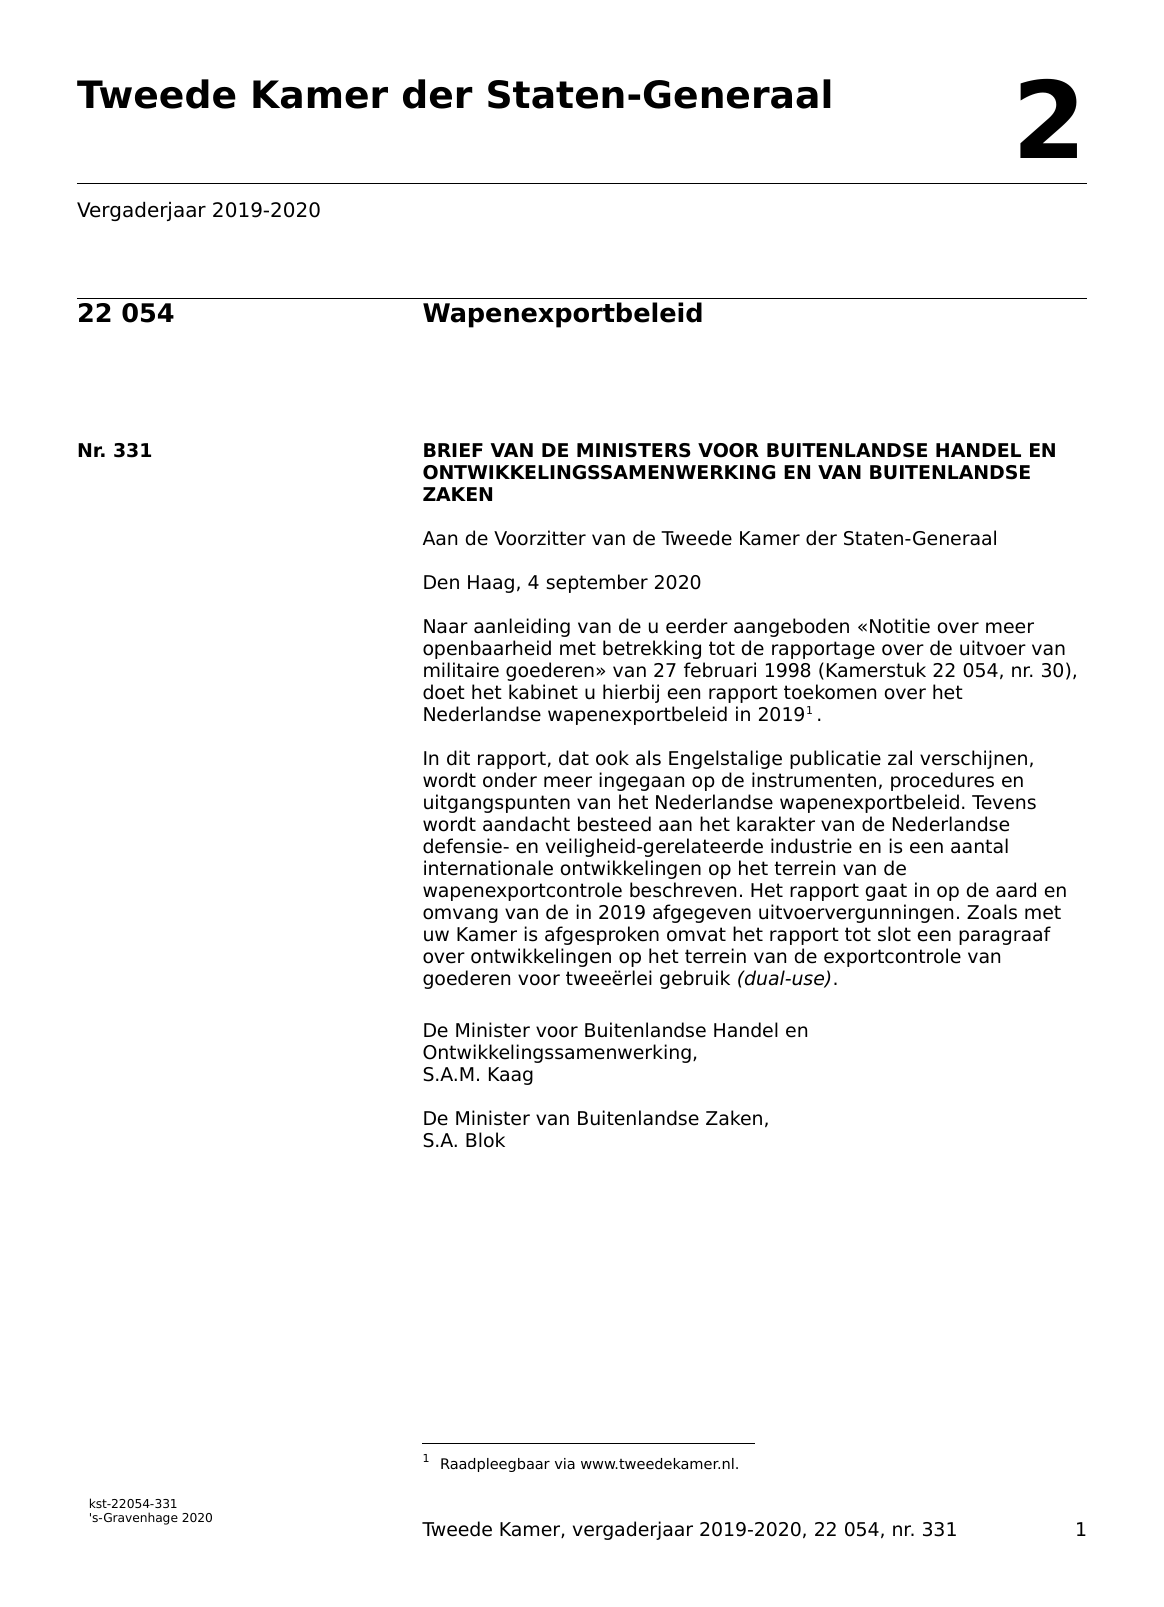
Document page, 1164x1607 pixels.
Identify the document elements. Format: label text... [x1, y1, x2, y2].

text Aan de Voorzitter van de Tweede Kamer der Staten-Generaal [422, 528, 1087, 550]
text 's-Gravenhage 2020 [88, 1511, 323, 1525]
subtitle Nr. 331 BRIEF VAN DE MINISTERS VOOR BUITENLANDSE HANDEL EN ONTWIKKELINGSSAMENWERKING EN VAN BUITENLANDSE ZAKEN [77, 440, 1087, 506]
text Raadpleegbaar via www.tweedekamer.nl. [422, 1452, 1087, 1474]
text In dit rapport, dat ook als Engelstalige publicatie zal verschijnen, wordt onder meer ingegaan op de instrumenten, procedures en uitgangspunten van het Nederlandse wapenexportbeleid. Tevens wordt aandacht besteed aan het karakter van de Nederlandse defensie- en veiligheid-gerelateerde industrie en is een aantal internationale ontwikkelingen op het terrein van de wapenexportcontrole beschreven. Het rapport gaat in op de aard en omvang van de in 2019 afgegeven uitvoervergunningen. Zoals met uw Kamer is afgesproken omvat het rapport tot slot een paragraaf over ontwikkelingen op het terrein van de exportcontrole van goederen voor tweeërlei gebruik (dual-use). [422, 748, 1087, 990]
text De Minister voor Buitenlandse Handel en Ontwikkelingssamenwerking, S.A.M. Kaag [422, 1020, 1087, 1086]
subtitle 22 054 Wapenexportbeleid [77, 299, 1087, 329]
table_cell Vergaderjaar 2019-2020 [77, 184, 1087, 298]
text Den Haag, 4 september 2020 [422, 572, 1087, 594]
text Naar aanleiding van de u eerder aangeboden «Notitie over meer openbaarheid met betrekking tot de rapportage over de uitvoer van militaire goederen» van 27 februari 1998 (Kamerstuk 22 054, nr. 30), doet het kabinet u hierbij een rapport toekomen over het Nederlandse wapenexportbeleid in 2019. [422, 616, 1087, 726]
table_header Tweede Kamer der Staten-Generaal [77, 59, 886, 183]
text kst-22054-331 [88, 1497, 323, 1511]
table_header 2 [886, 59, 1087, 183]
text De Minister van Buitenlandse Zaken, S.A. Blok [422, 1108, 1087, 1152]
